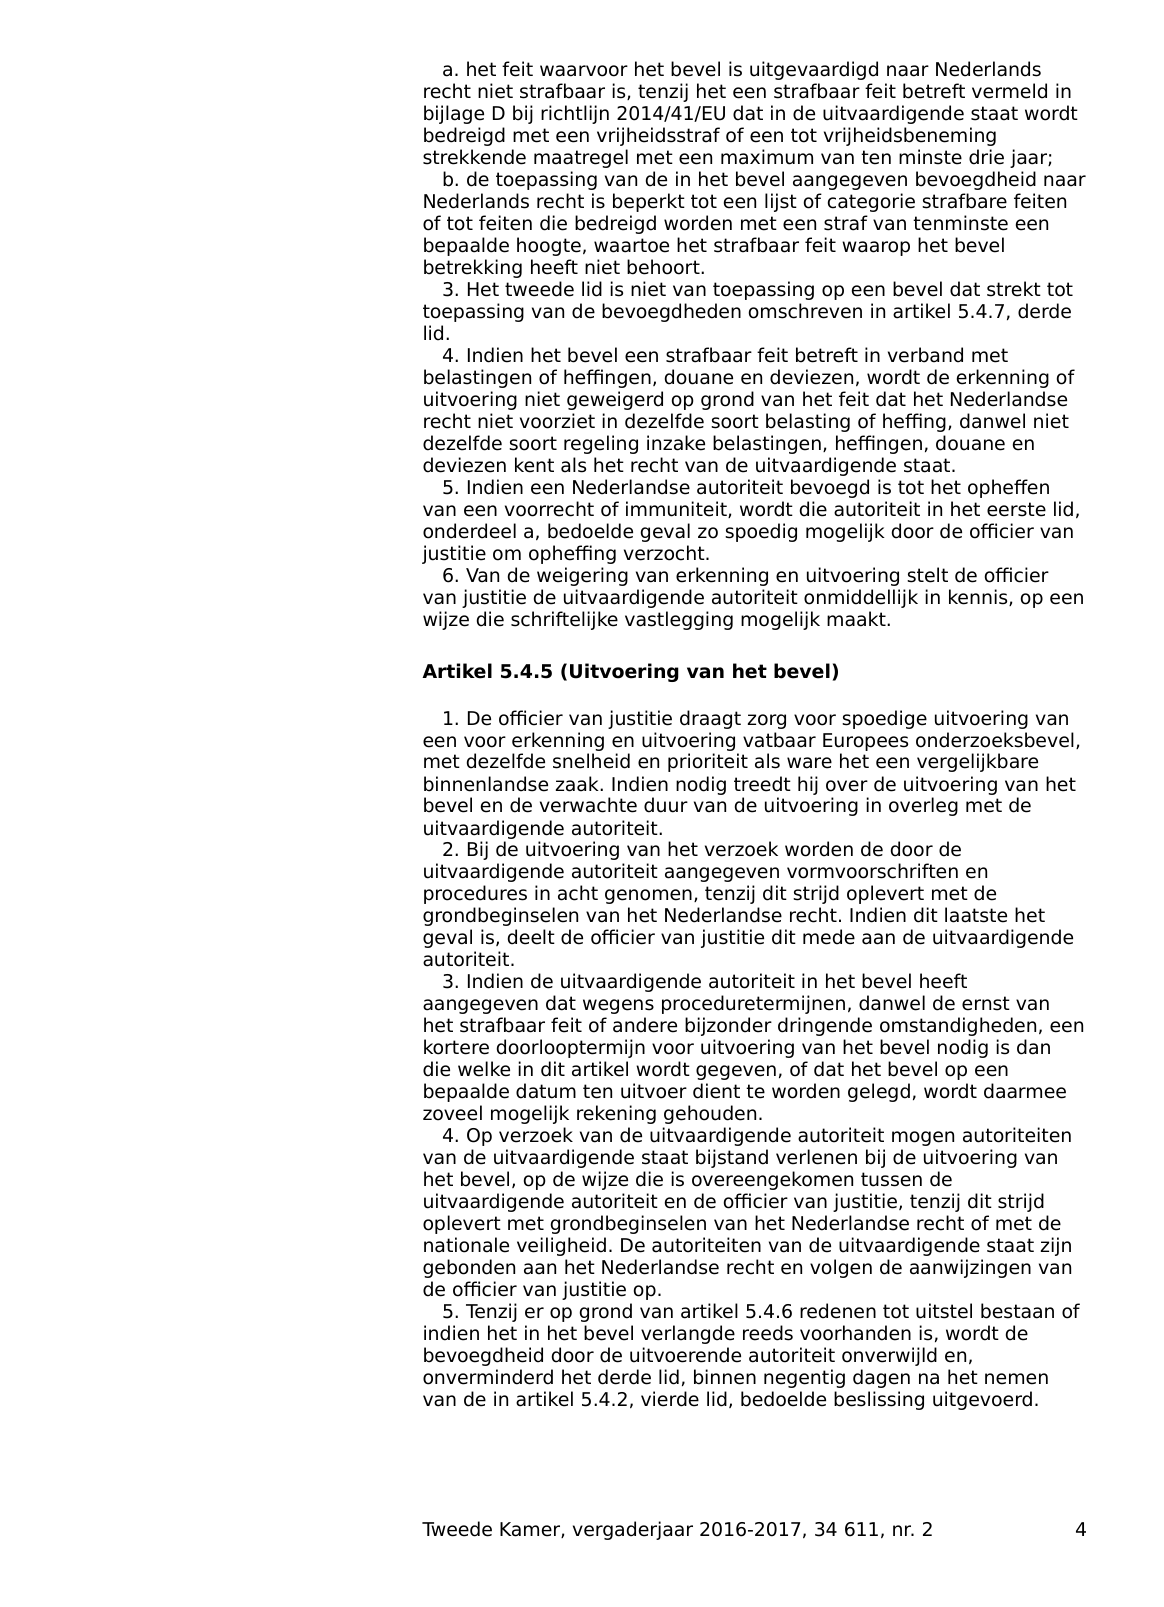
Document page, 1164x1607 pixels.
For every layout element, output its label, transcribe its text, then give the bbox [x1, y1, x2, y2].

text 6. Van de weigering van erkenning en uitvoering stelt de officier van justitie de uitvaardigende autoriteit onmiddellijk in kennis, op een wijze die schriftelijke vastlegging mogelijk maakt. [422, 564, 1087, 631]
text 2. Bij de uitvoering van het verzoek worden de door de uitvaardigende autoriteit aangegeven vormvoorschriften en procedures in acht genomen, tenzij dit strijd oplevert met de grondbeginselen van het Nederlandse recht. Indien dit laatste het geval is, deelt de officier van justitie dit mede aan de uitvaardigende autoriteit. [422, 839, 1087, 971]
text 5. Indien een Nederlandse autoriteit bevoegd is tot het opheffen van een voorrecht of immuniteit, wordt die autoriteit in het eerste lid, onderdeel a, bedoelde geval zo spoedig mogelijk door de officier van justitie om opheffing verzocht. [422, 477, 1087, 564]
text 3. Het tweede lid is niet van toepassing op een bevel dat strekt tot toepassing van de bevoegdheden omschreven in artikel 5.4.7, derde lid. [422, 279, 1087, 345]
text 5. Tenzij er op grond van artikel 5.4.6 redenen tot uitstel bestaan of indien het in het bevel verlangde reeds voorhanden is, wordt de bevoegdheid door de uitvoerende autoriteit onverwijld en, onverminderd het derde lid, binnen negentig dagen na het nemen van de in artikel 5.4.2, vierde lid, bedoelde beslissing uitgevoerd. [422, 1301, 1087, 1411]
text b. de toepassing van de in het bevel aangegeven bevoegdheid naar Nederlands recht is beperkt tot een lijst of categorie strafbare feiten of tot feiten die bedreigd worden met een straf van tenminste een bepaalde hoogte, waartoe het strafbaar feit waarop het bevel betrekking heeft niet behoort. [422, 169, 1087, 279]
text 3. Indien de uitvaardigende autoriteit in het bevel heeft aangegeven dat wegens proceduretermijnen, danwel de ernst van het strafbaar feit of andere bijzonder dringende omstandigheden, een kortere doorlooptermijn voor uitvoering van het bevel nodig is dan die welke in dit artikel wordt gegeven, of dat het bevel op een bepaalde datum ten uitvoer dient te worden gelegd, wordt daarmee zoveel mogelijk rekening gehouden. [422, 971, 1087, 1125]
text 4. Op verzoek van de uitvaardigende autoriteit mogen autoriteiten van de uitvaardigende staat bijstand verlenen bij de uitvoering van het bevel, op de wijze die is overeengekomen tussen de uitvaardigende autoriteit en de officier van justitie, tenzij dit strijd oplevert met grondbeginselen van het Nederlandse recht of met de nationale veiligheid. De autoriteiten van de uitvaardigende staat zijn gebonden aan het Nederlandse recht en volgen de aanwijzingen van de officier van justitie op. [422, 1125, 1087, 1301]
text 1. De officier van justitie draagt zorg voor spoedige uitvoering van een voor erkenning en uitvoering vatbaar Europees onderzoeksbevel, met dezelfde snelheid en prioriteit als ware het een vergelijkbare binnenlandse zaak. Indien nodig treedt hij over de uitvoering van het bevel en de verwachte duur van de uitvoering in overleg met de uitvaardigende autoriteit. [422, 707, 1087, 839]
text a. het feit waarvoor het bevel is uitgevaardigd naar Nederlands recht niet strafbaar is, tenzij het een strafbaar feit betreft vermeld in bijlage D bij richtlijn 2014/41/EU dat in de uitvaardigende staat wordt bedreigd met een vrijheidsstraf of een tot vrijheidsbeneming strekkende maatregel met een maximum van ten minste drie jaar; [422, 59, 1087, 169]
text 4. Indien het bevel een strafbaar feit betreft in verband met belastingen of heffingen, douane en deviezen, wordt de erkenning of uitvoering niet geweigerd op grond van het feit dat het Nederlandse recht niet voorziet in dezelfde soort belasting of heffing, danwel niet dezelfde soort regeling inzake belastingen, heffingen, douane en deviezen kent als het recht van de uitvaardigende staat. [422, 345, 1087, 477]
subtitle Artikel 5.4.5 (Uitvoering van het bevel) [422, 661, 1087, 682]
